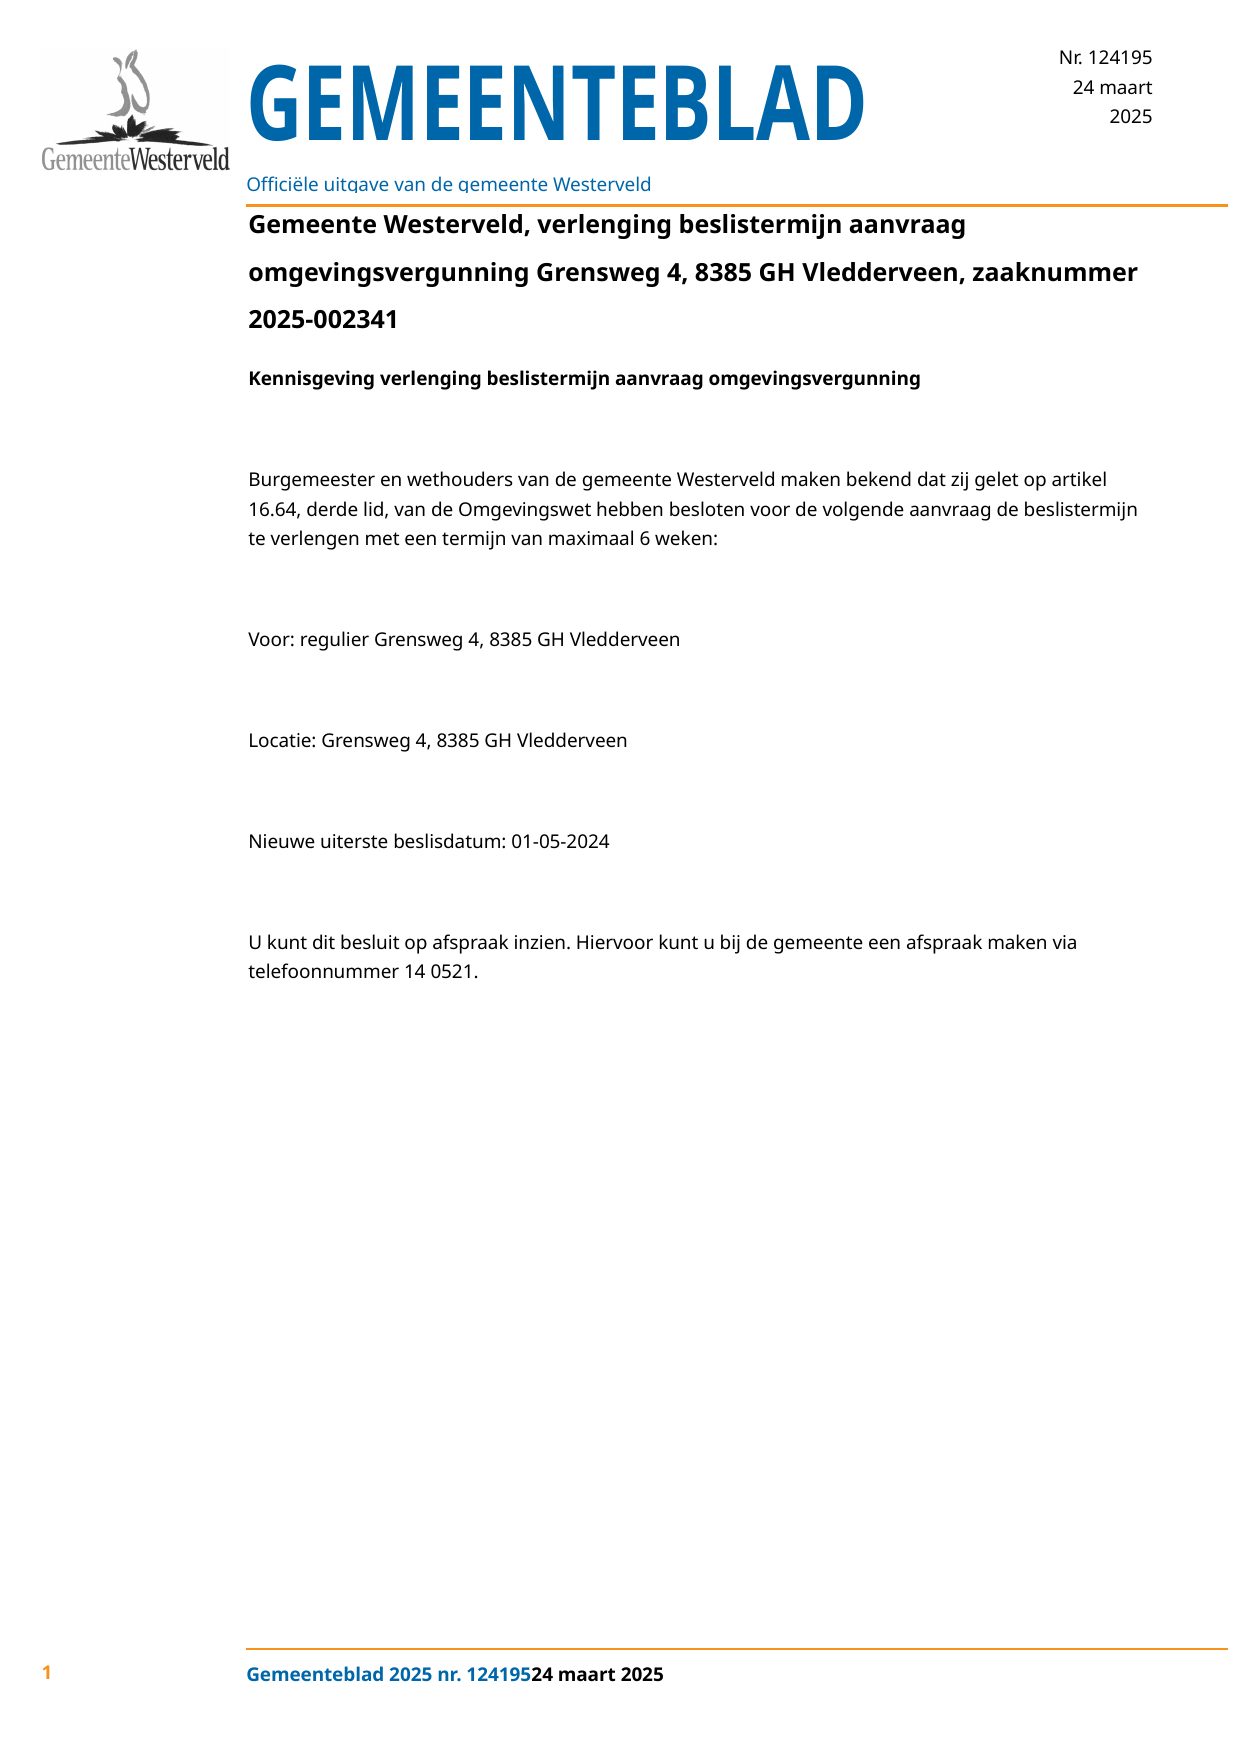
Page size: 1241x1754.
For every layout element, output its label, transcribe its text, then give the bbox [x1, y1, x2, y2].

text Burgemeester en wethouders van de gemeente Westerveld maken bekend dat zij gelet op artikel 16.64, derde lid, van de Omgevingswet hebben besloten voor de volgende aanvraag de beslistermijn te verlengen met een termijn van maximaal 6 weken: [248, 466, 1152, 551]
text Gemeente Westerveld, verlenging beslistermijn aanvraag omgevingsvergunning Grensweg 4, 8385 GH Vledderveen, zaaknummer 2025-002341 [248, 207, 1152, 336]
text Kennisgeving verlenging beslistermijn aanvraag omgevingsvergunning [248, 366, 1152, 391]
picture [41, 47, 231, 172]
text U kunt dit besluit op afspraak inzien. Hiervoor kunt u bij de gemeente een afspraak maken via telefoonnummer 14 0521. [248, 929, 1152, 984]
text Nieuwe uiterste beslisdatum: 01-05-2024 [248, 828, 1152, 854]
text Voor: regulier Grensweg 4, 8385 GH Vledderveen [248, 626, 1152, 652]
text Locatie: Grensweg 4, 8385 GH Vledderveen [248, 727, 1152, 753]
